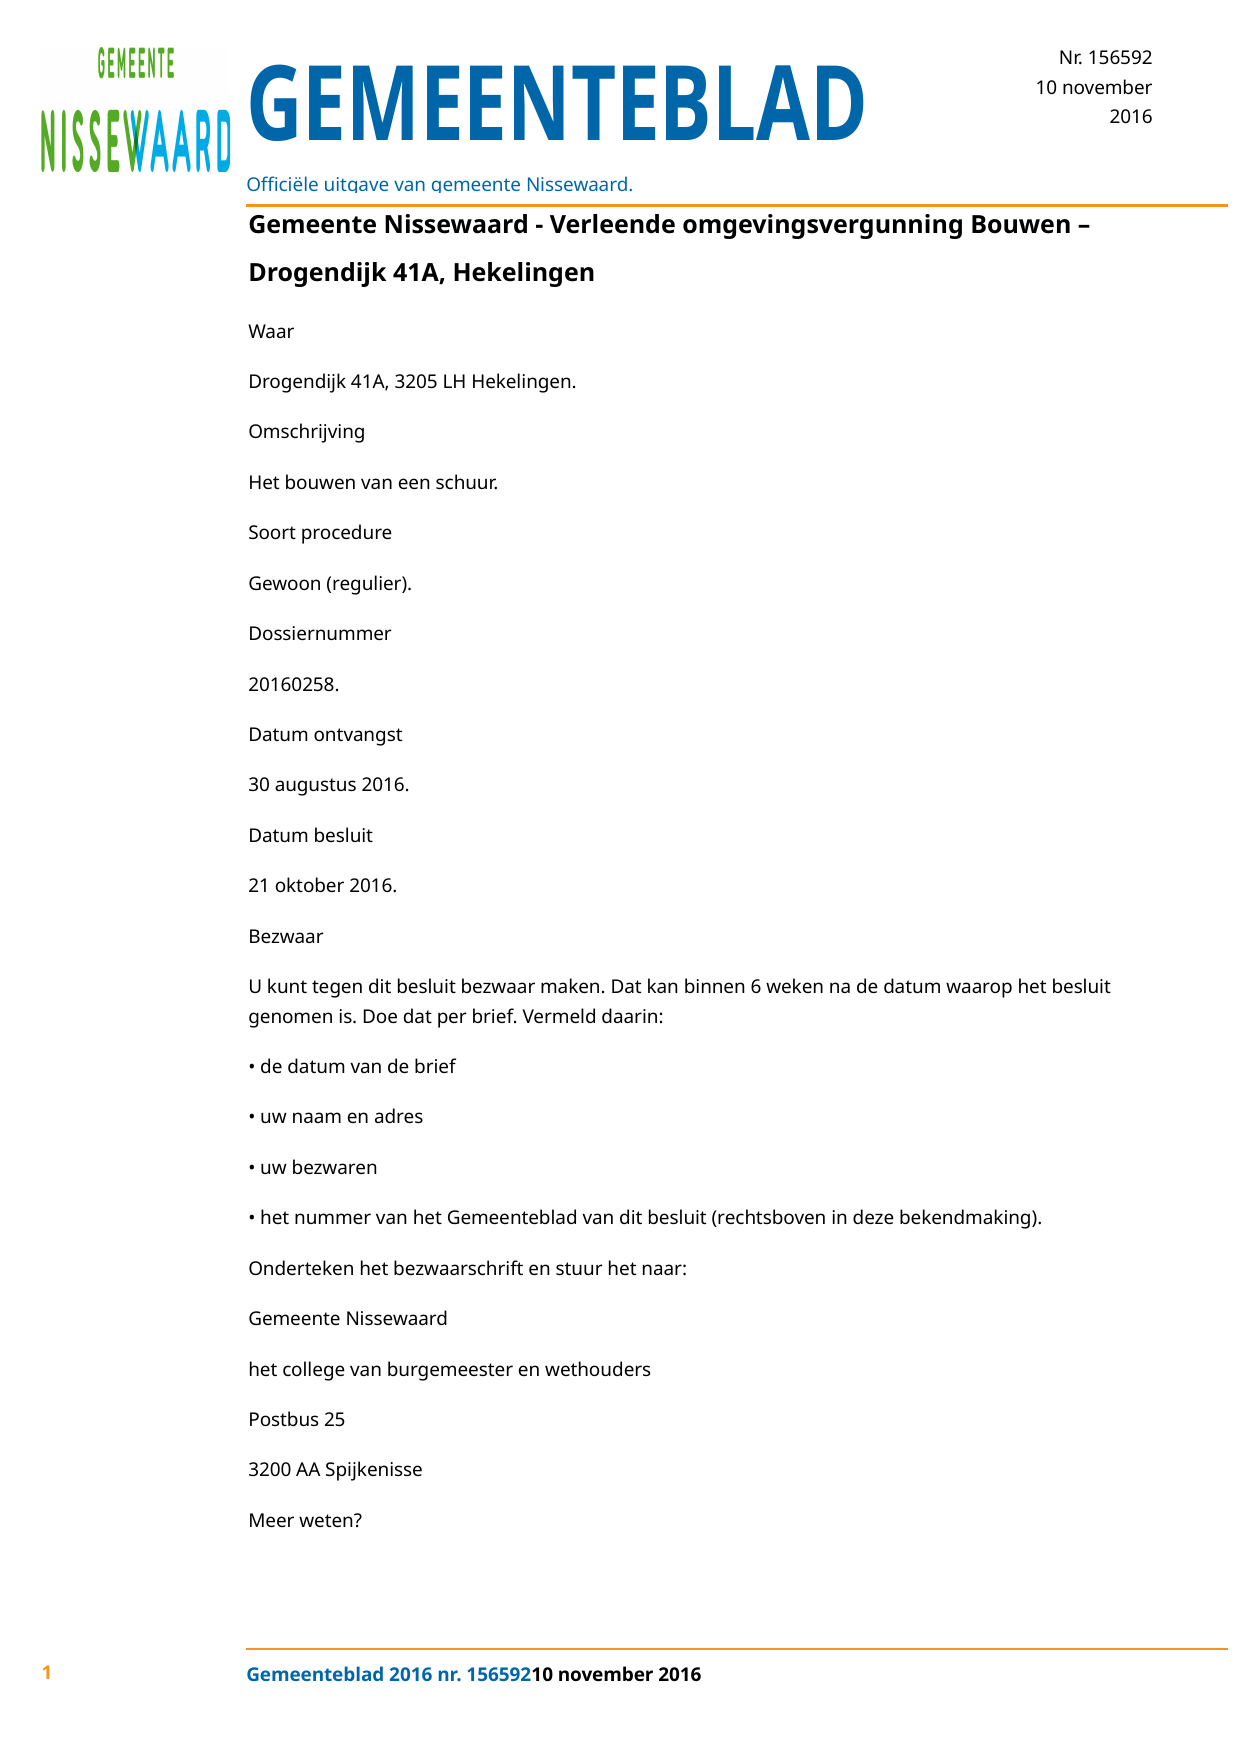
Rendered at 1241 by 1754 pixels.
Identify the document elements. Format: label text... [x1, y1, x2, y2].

text 3200 AA Spijkenisse [248, 1457, 1152, 1482]
text Gewoon (regulier). [248, 570, 1152, 596]
text 20160258. [248, 671, 1152, 697]
text • uw bezwaren [248, 1154, 1152, 1180]
text Meer weten? [248, 1507, 1152, 1533]
text Drogendijk 41A, 3205 LH Hekelingen. [248, 368, 1152, 394]
text • het nummer van het Gemeenteblad van dit besluit (rechtsboven in deze bekendmaking). [248, 1204, 1152, 1230]
picture [154, 157, 165, 172]
text Waar [248, 318, 1152, 344]
text 30 augustus 2016. [248, 772, 1152, 797]
picture [201, 122, 206, 138]
text Omschrijving [248, 419, 1152, 444]
text Het bouwen van een schuur. [248, 469, 1152, 495]
picture [176, 157, 187, 172]
text 21 oktober 2016. [248, 872, 1152, 898]
text Soort procedure [248, 519, 1152, 545]
text Bezwaar [248, 923, 1152, 949]
picture [41, 47, 231, 172]
text • uw naam en adres [248, 1104, 1152, 1129]
text Datum ontvangst [248, 721, 1152, 747]
picture [200, 151, 206, 172]
text Dossiernummer [248, 620, 1152, 646]
text Datum besluit [248, 822, 1152, 848]
picture [222, 122, 227, 160]
text U kunt tegen dit besluit bezwaar maken. Dat kan binnen 6 weken na de datum waarop het besluit genomen is. Doe dat per brief. Vermeld daarin: [248, 973, 1152, 1029]
text Gemeente Nissewaard [248, 1305, 1152, 1331]
text Gemeente Nissewaard - Verleende omgevingsvergunning Bouwen – Drogendijk 41A, Hekelingen [248, 207, 1152, 288]
text het college van burgemeester en wethouders [248, 1356, 1152, 1382]
text Onderteken het bezwaarschrift en stuur het naar: [248, 1255, 1152, 1281]
text • de datum van de brief [248, 1053, 1152, 1079]
text Postbus 25 [248, 1406, 1152, 1432]
